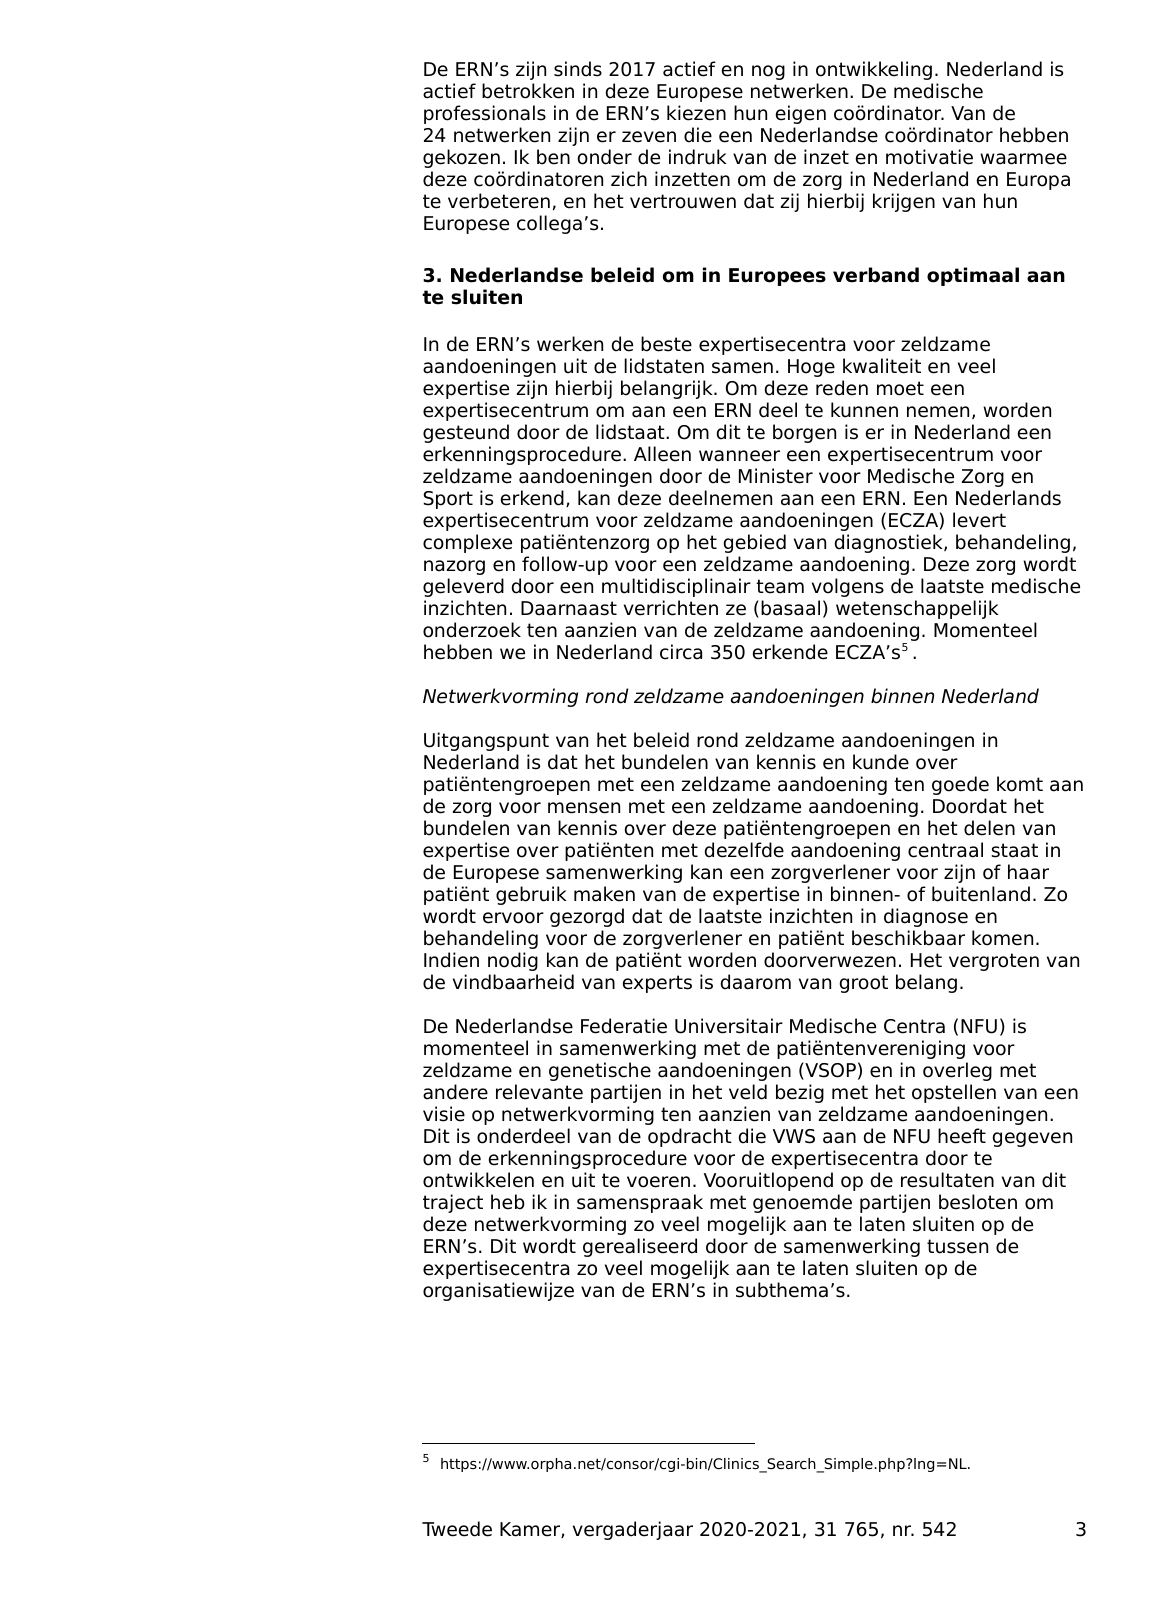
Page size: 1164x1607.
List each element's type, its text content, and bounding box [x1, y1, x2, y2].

text In de ERN’s werken de beste expertisecentra voor zeldzame aandoeningen uit de lidstaten samen. Hoge kwaliteit en veel expertise zijn hierbij belangrijk. Om deze reden moet een expertisecentrum om aan een ERN deel te kunnen nemen, worden gesteund door de lidstaat. Om dit te borgen is er in Nederland een erkenningsprocedure. Alleen wanneer een expertisecentrum voor zeldzame aandoeningen door de Minister voor Medische Zorg en Sport is erkend, kan deze deelnemen aan een ERN. Een Nederlands expertisecentrum voor zeldzame aandoeningen (ECZA) levert complexe patiëntenzorg op het gebied van diagnostiek, behandeling, nazorg en follow-up voor een zeldzame aandoening. Deze zorg wordt geleverd door een multidisciplinair team volgens de laatste medische inzichten. Daarnaast verrichten ze (basaal) wetenschappelijk onderzoek ten aanzien van de zeldzame aandoening. Momenteel hebben we in Nederland circa 350 erkende ECZA’s. [422, 334, 1087, 663]
text Uitgangspunt van het beleid rond zeldzame aandoeningen in Nederland is dat het bundelen van kennis en kunde over patiëntengroepen met een zeldzame aandoening ten goede komt aan de zorg voor mensen met een zeldzame aandoening. Doordat het bundelen van kennis over deze patiëntengroepen en het delen van expertise over patiënten met dezelfde aandoening centraal staat in de Europese samenwerking kan een zorgverlener voor zijn of haar patiënt gebruik maken van de expertise in binnen- of buitenland. Zo wordt ervoor gezorgd dat de laatste inzichten in diagnose en behandeling voor de zorgverlener en patiënt beschikbaar komen. Indien nodig kan de patiënt worden doorverwezen. Het vergroten van de vindbaarheid van experts is daarom van groot belang. [422, 730, 1087, 994]
text https://www.orpha.net/consor/cgi-bin/Clinics_Search_Simple.php?lng=NL. [422, 1452, 1087, 1474]
subtitle Netwerkvorming rond zeldzame aandoeningen binnen Nederland [422, 686, 1087, 708]
subtitle 3. Nederlandse beleid om in Europees verband optimaal aan te sluiten [422, 265, 1087, 309]
text De ERN’s zijn sinds 2017 actief en nog in ontwikkeling. Nederland is actief betrokken in deze Europese netwerken. De medische professionals in de ERN’s kiezen hun eigen coördinator. Van de 24 netwerken zijn er zeven die een Nederlandse coördinator hebben gekozen. Ik ben onder de indruk van de inzet en motivatie waarmee deze coördinatoren zich inzetten om de zorg in Nederland en Europa te verbeteren, en het vertrouwen dat zij hierbij krijgen van hun Europese collega’s. [422, 59, 1087, 235]
text De Nederlandse Federatie Universitair Medische Centra (NFU) is momenteel in samenwerking met de patiëntenvereniging voor zeldzame en genetische aandoeningen (VSOP) en in overleg met andere relevante partijen in het veld bezig met het opstellen van een visie op netwerkvorming ten aanzien van zeldzame aandoeningen. Dit is onderdeel van de opdracht die VWS aan de NFU heeft gegeven om de erkenningsprocedure voor de expertisecentra door te ontwikkelen en uit te voeren. Vooruitlopend op de resultaten van dit traject heb ik in samenspraak met genoemde partijen besloten om deze netwerkvorming zo veel mogelijk aan te laten sluiten op de ERN’s. Dit wordt gerealiseerd door de samenwerking tussen de expertisecentra zo veel mogelijk aan te laten sluiten op de organisatiewijze van de ERN’s in subthema’s. [422, 1016, 1087, 1302]
